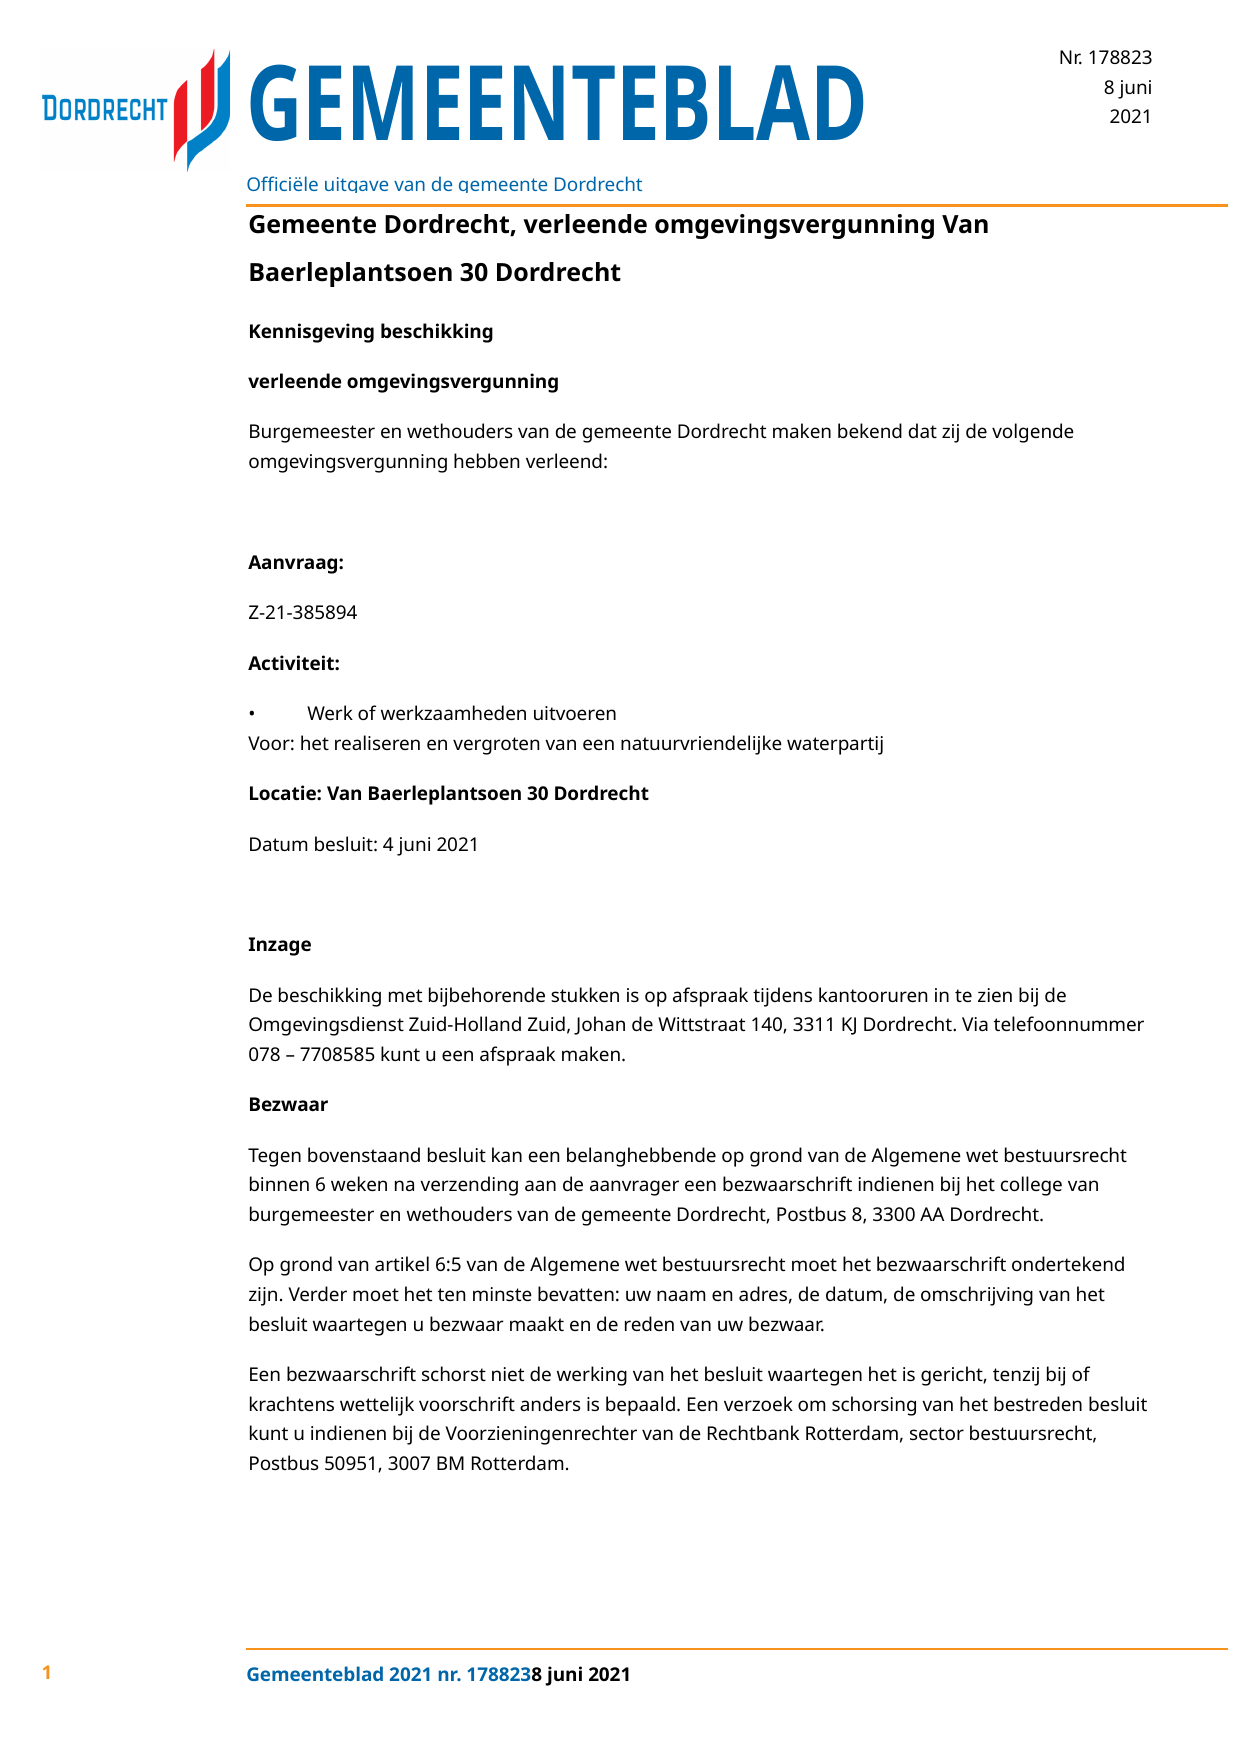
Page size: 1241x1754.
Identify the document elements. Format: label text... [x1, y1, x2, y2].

text Bezwaar [248, 1092, 1152, 1117]
text De beschikking met bijbehorende stukken is op afspraak tijdens kantooruren in te zien bij de Omgevingsdienst Zuid-Holland Zuid, Johan de Wittstraat 140, 3311 KJ Dordrecht. Via telefoonnummer 078 – 7708585 kunt u een afspraak maken. [248, 982, 1152, 1067]
text Locatie: Van Baerleplantsoen 30 Dordrecht [248, 780, 1152, 806]
text Activiteit: [248, 650, 1152, 676]
text Voor: het realiseren en vergroten van een natuurvriendelijke waterpartij [248, 730, 1152, 756]
text Op grond van artikel 6:5 van de Algemene wet bestuursrecht moet het bezwaarschrift ondertekend zijn. Verder moet het ten minste bevatten: uw naam en adres, de datum, de omschrijving van het besluit waartegen u bezwaar maakt en de reden van uw bezwaar. [248, 1252, 1152, 1337]
picture [41, 47, 231, 172]
text verleende omgevingsvergunning [248, 368, 1152, 394]
text Een bezwaarschrift schorst niet de werking van het besluit waartegen het is gericht, tenzij bij of krachtens wettelijk voorschrift anders is bepaald. Een verzoek om schorsing van het bestreden besluit kunt u indienen bij de Voorzieningenrechter van de Rechtbank Rotterdam, sector bestuursrecht, Postbus 50951, 3007 BM Rotterdam. [248, 1361, 1152, 1476]
text Aanvraag: [248, 549, 1152, 575]
text Gemeente Dordrecht, verleende omgevingsvergunning Van Baerleplantsoen 30 Dordrecht [248, 207, 1152, 288]
list Werk of werkzaamheden uitvoeren [248, 700, 1152, 726]
text Burgemeester en wethouders van de gemeente Dordrecht maken bekend dat zij de volgende omgevingsvergunning hebben verleend: [248, 419, 1152, 474]
text Tegen bovenstaand besluit kan een belanghebbende op grond van de Algemene wet bestuursrecht binnen 6 weken na verzending aan de aanvrager een bezwaarschrift indienen bij het college van burgemeester en wethouders van de gemeente Dordrecht, Postbus 8, 3300 AA Dordrecht. [248, 1142, 1152, 1227]
text Datum besluit: 4 juni 2021 [248, 831, 1152, 857]
text Z-21-385894 [248, 599, 1152, 625]
text Inzage [248, 932, 1152, 957]
text Kennisgeving beschikking [248, 318, 1152, 344]
